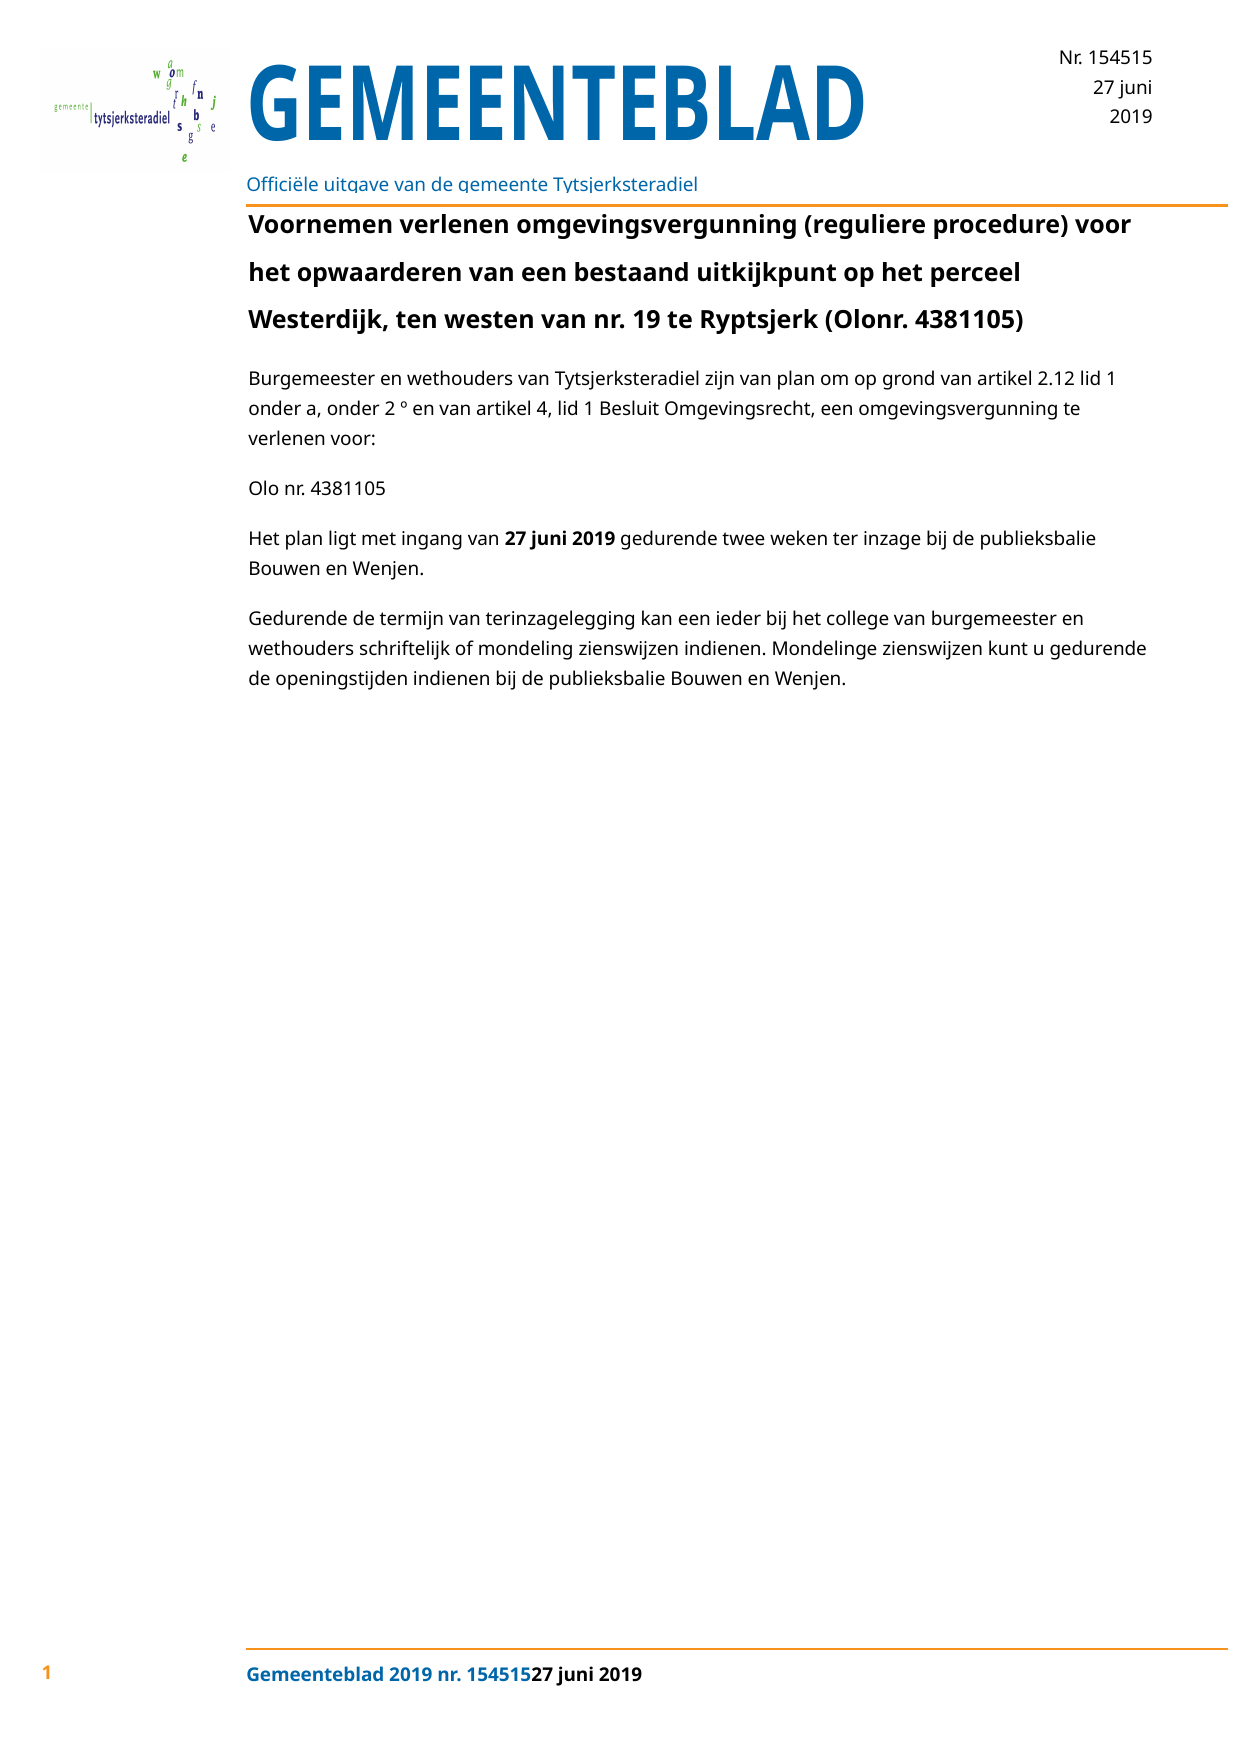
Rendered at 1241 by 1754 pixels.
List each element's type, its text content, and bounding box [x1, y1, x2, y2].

picture [41, 47, 231, 172]
text Gedurende de termijn van terinzagelegging kan een ieder bij het college van burgemeester en wethouders schriftelijk of mondeling zienswijzen indienen. Mondelinge zienswijzen kunt u gedurende de openingstijden indienen bij de publieksbalie Bouwen en Wenjen. [248, 606, 1152, 690]
text Olo nr. 4381105 [248, 475, 1152, 501]
text Burgemeester en wethouders van Tytsjerksteradiel zijn van plan om op grond van artikel 2.12 lid 1 onder a, onder 2 º en van artikel 4, lid 1 Besluit Omgevingsrecht, een omgevingsvergunning te verlenen voor: [248, 366, 1152, 450]
text Het plan ligt met ingang van 27 juni 2019 gedurende twee weken ter inzage bij de publieksbalie Bouwen en Wenjen. [248, 526, 1152, 581]
text Voornemen verlenen omgevingsvergunning (reguliere procedure) voor het opwaarderen van een bestaand uitkijkpunt op het perceel Westerdijk, ten westen van nr. 19 te Ryptsjerk (Olonr. 4381105) [248, 207, 1152, 336]
